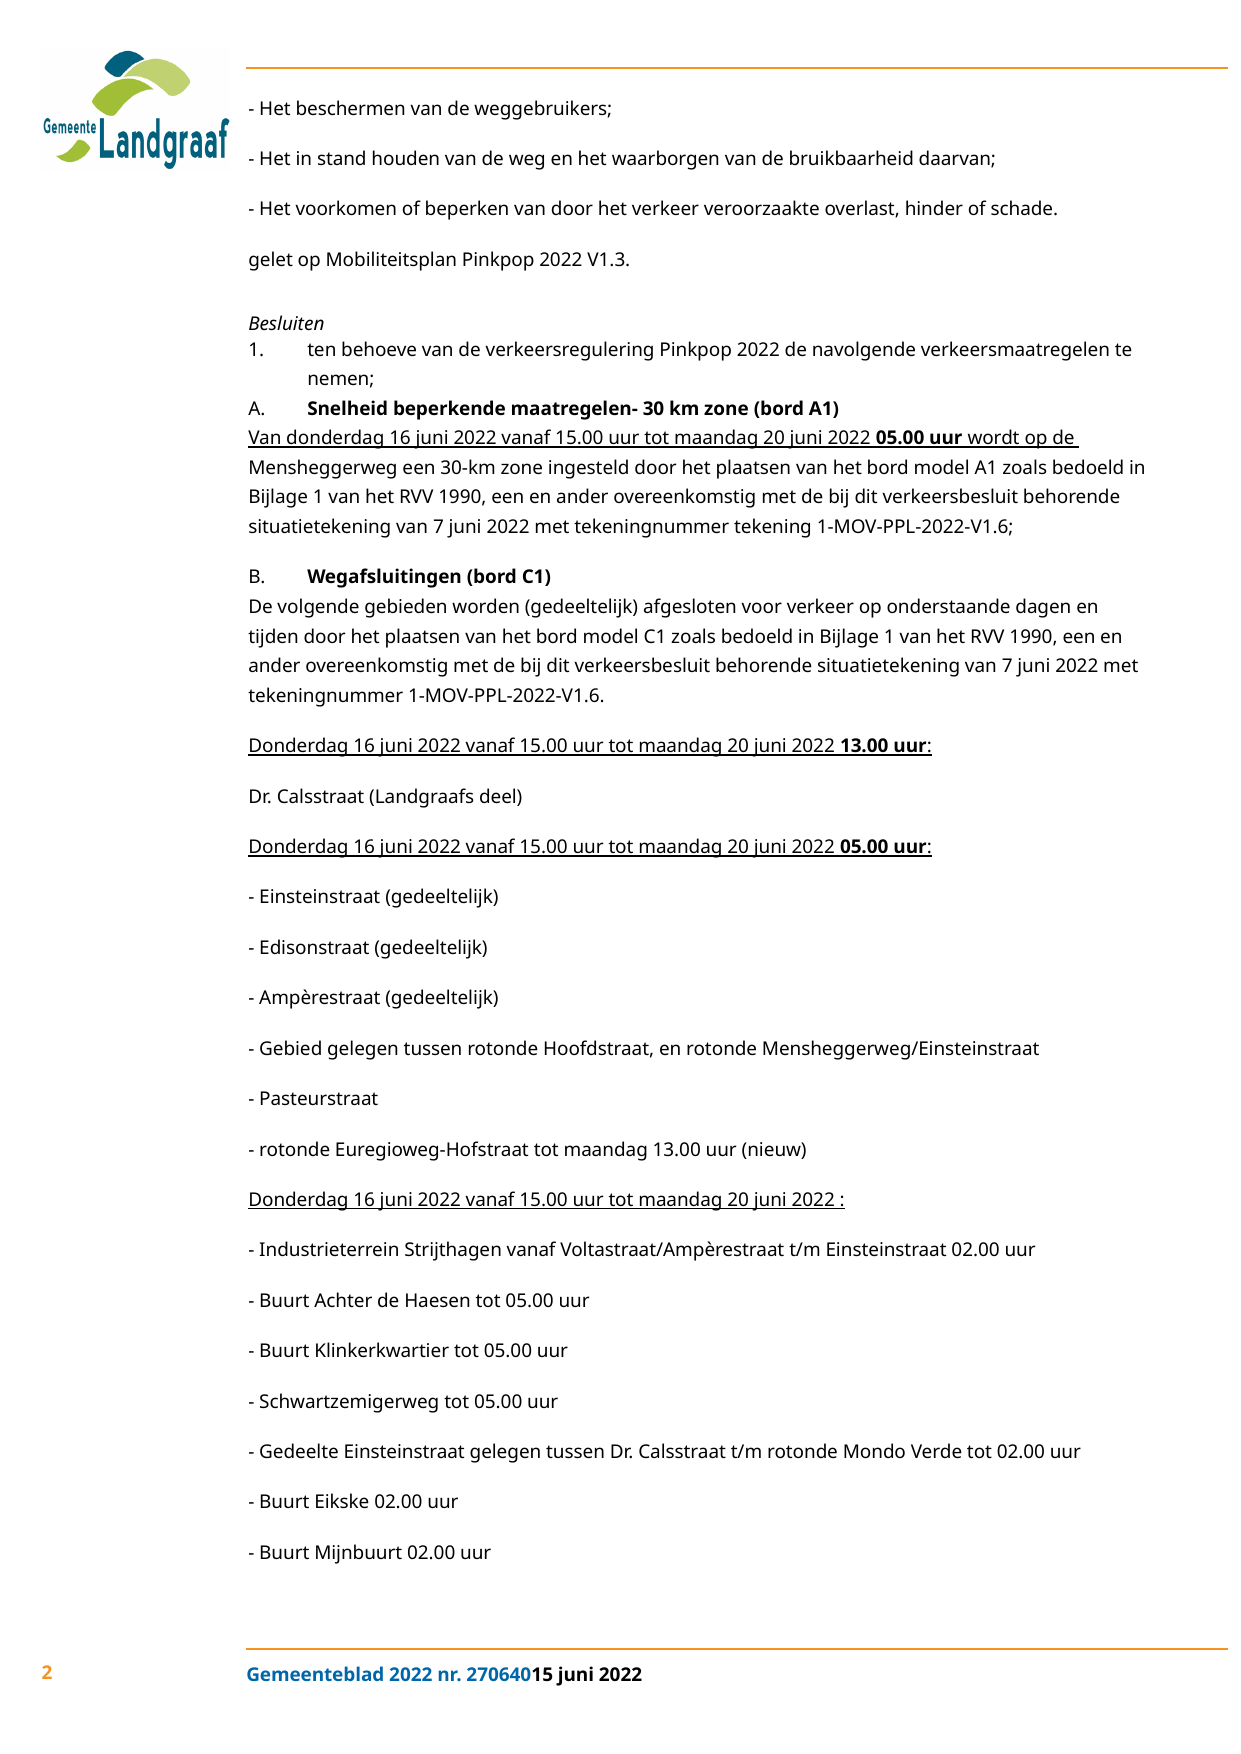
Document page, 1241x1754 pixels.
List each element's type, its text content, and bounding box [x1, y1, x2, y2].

text - Buurt Klinkerkwartier tot 05.00 uur [248, 1337, 1152, 1363]
text - Het voorkomen of beperken van door het verkeer veroorzaakte overlast, hinder of schade. [248, 196, 1152, 221]
text - Gebied gelegen tussen rotonde Hoofdstraat, en rotonde Mensheggerweg/Einsteinstraat [248, 1035, 1152, 1061]
text - Edisonstraat (gedeeltelijk) [248, 934, 1152, 960]
text Besluiten [248, 310, 1152, 336]
text - rotonde Euregioweg-Hofstraat tot maandag 13.00 uur (nieuw) [248, 1136, 1152, 1161]
text - Buurt Eikske 02.00 uur [248, 1489, 1152, 1514]
text Donderdag 16 juni 2022 vanaf 15.00 uur tot maandag 20 juni 2022 : [248, 1186, 1152, 1212]
text Donderdag 16 juni 2022 vanaf 15.00 uur tot maandag 20 juni 2022 13.00 uur: [248, 732, 1152, 758]
text Dr. Calsstraat (Landgraafs deel) [248, 783, 1152, 808]
text - Schwartzemigerweg tot 05.00 uur [248, 1388, 1152, 1413]
text - Buurt Achter de Haesen tot 05.00 uur [248, 1287, 1152, 1313]
list Snelheid beperkende maatregelen- 30 km zone (bord A1) [248, 395, 1152, 421]
list ten behoeve van de verkeersregulering Pinkpop 2022 de navolgende verkeersmaatregelen te nemen; [248, 336, 1152, 391]
text - Einsteinstraat (gedeeltelijk) [248, 884, 1152, 909]
text - Gedeelte Einsteinstraat gelegen tussen Dr. Calsstraat t/m rotonde Mondo Verde tot 02.00 uur [248, 1438, 1152, 1464]
text - Ampèrestraat (gedeeltelijk) [248, 984, 1152, 1010]
text - Het beschermen van de weggebruikers; [248, 95, 1152, 121]
picture [41, 47, 231, 172]
text Van donderdag 16 juni 2022 vanaf 15.00 uur tot maandag 20 juni 2022 05.00 uur wordt op de Mensheggerweg een 30-km zone ingesteld door het plaatsen van het bord model A1 zoals bedoeld in Bijlage 1 van het RVV 1990, een en ander overeenkomstig met de bij dit verkeersbesluit behorende situatietekening van 7 juni 2022 met tekeningnummer tekening 1-MOV-PPL-2022-V1.6; [248, 424, 1152, 539]
list Wegafsluitingen (bord C1) [248, 564, 1152, 589]
text - Het in stand houden van de weg en het waarborgen van de bruikbaarheid daarvan; [248, 145, 1152, 171]
text Donderdag 16 juni 2022 vanaf 15.00 uur tot maandag 20 juni 2022 05.00 uur: [248, 833, 1152, 859]
text - Industrieterrein Strijthagen vanaf Voltastraat/Ampèrestraat t/m Einsteinstraat 02.00 uur [248, 1237, 1152, 1262]
text - Buurt Mijnbuurt 02.00 uur [248, 1539, 1152, 1565]
text De volgende gebieden worden (gedeeltelijk) afgesloten voor verkeer op onderstaande dagen en tijden door het plaatsen van het bord model C1 zoals bedoeld in Bijlage 1 van het RVV 1990, een en ander overeenkomstig met de bij dit verkeersbesluit behorende situatietekening van 7 juni 2022 met tekeningnummer 1-MOV-PPL-2022-V1.6. [248, 593, 1152, 708]
text - Pasteurstraat [248, 1085, 1152, 1111]
text gelet op Mobiliteitsplan Pinkpop 2022 V1.3. [248, 246, 1152, 272]
